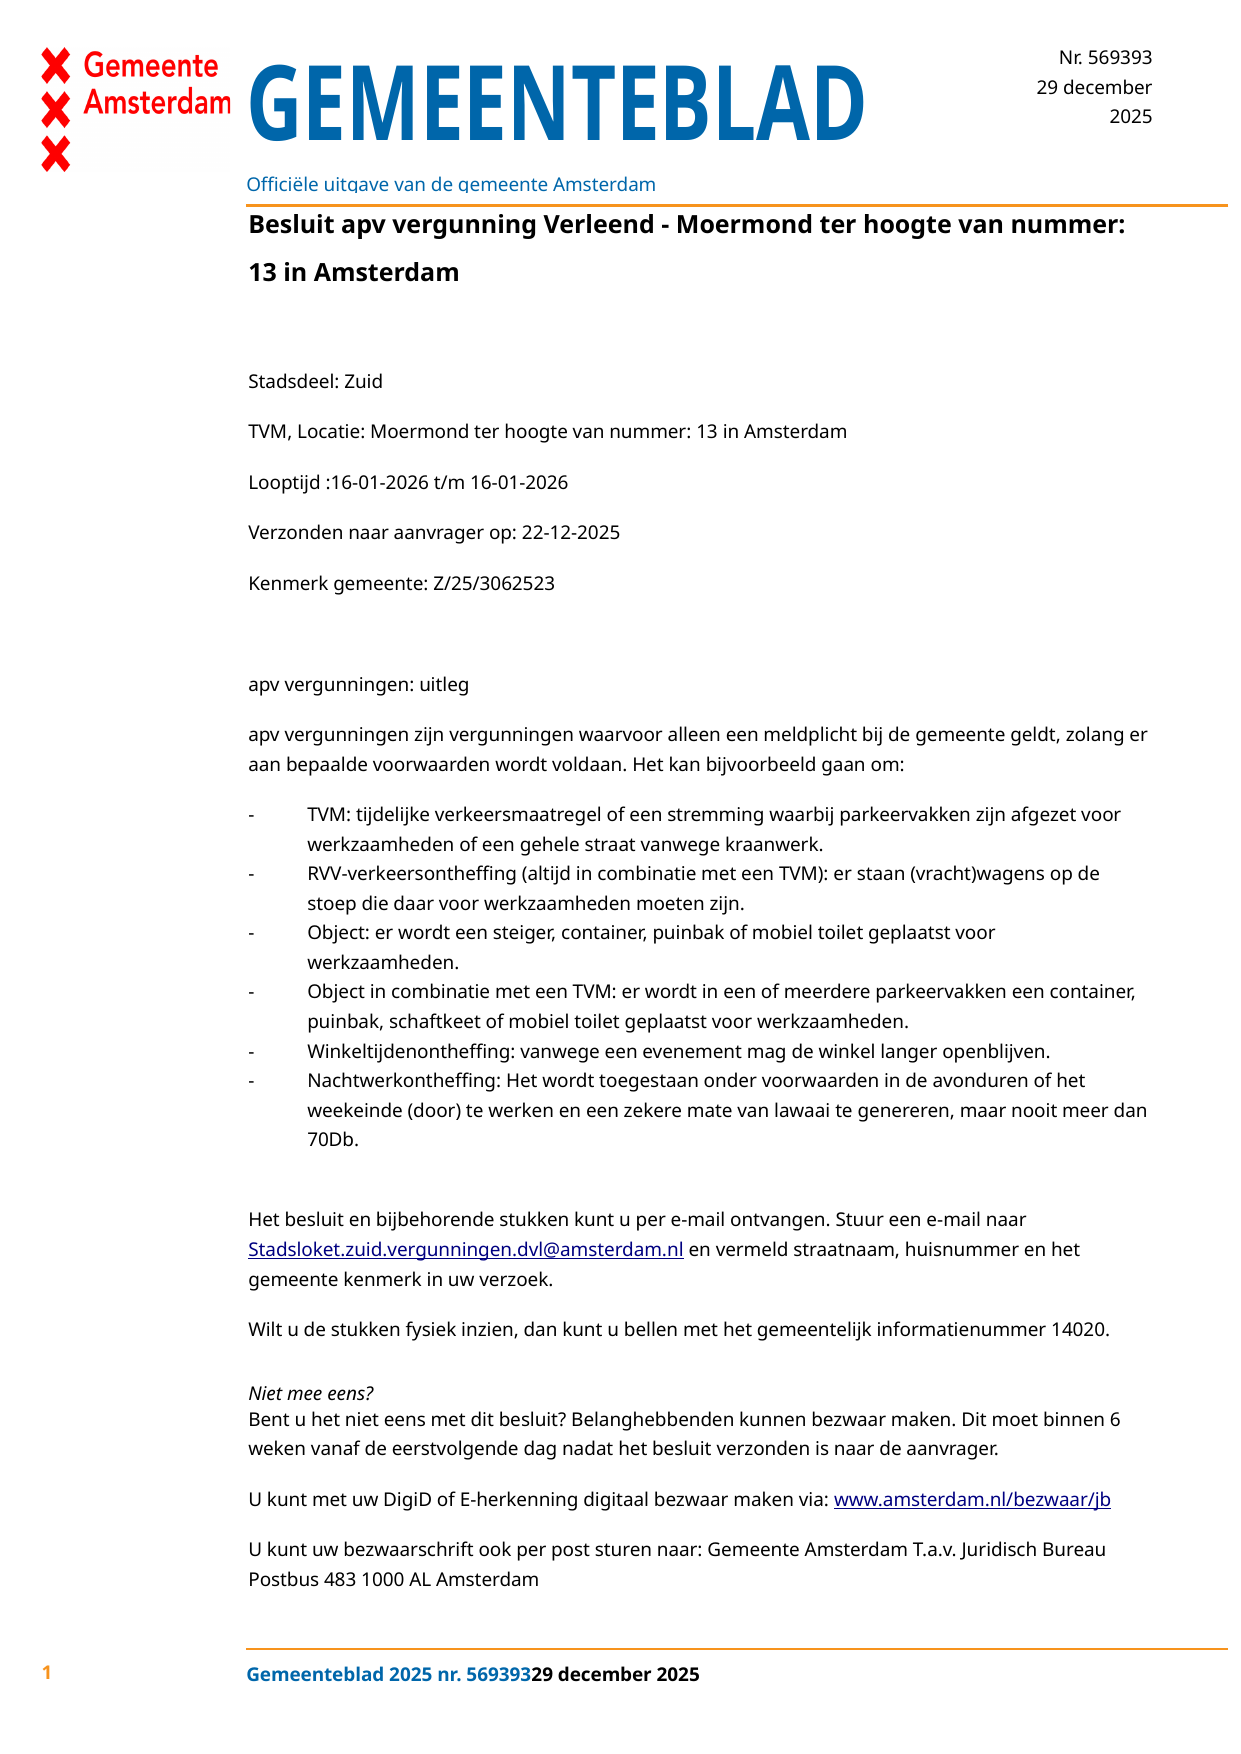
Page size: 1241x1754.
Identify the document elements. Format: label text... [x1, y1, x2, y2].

list TVM: tijdelijke verkeersmaatregel of een stremming waarbij parkeervakken zijn afgezet voor werkzaamheden of een gehele straat vanwege kraanwerk. [248, 801, 1152, 857]
list Object in combinatie met een TVM: er wordt in een of meerdere parkeervakken een container, puinbak, schaftkeet of mobiel toilet geplaatst voor werkzaamheden. [248, 979, 1152, 1034]
text U kunt met uw DigiD of E-herkenning digitaal bezwaar maken via: www.amsterdam.nl/bezwaar/jb [248, 1486, 1152, 1512]
list Object: er wordt een steiger, container, puinbak of mobiel toilet geplaatst voor werkzaamheden. [248, 919, 1152, 975]
text Bent u het niet eens met dit besluit? Belanghebbenden kunnen bezwaar maken. Dit moet binnen 6 weken vanaf de eerstvolgende dag nadat het besluit verzonden is naar de aanvrager. [248, 1406, 1152, 1461]
text apv vergunningen zijn vergunningen waarvoor alleen een meldplicht bij de gemeente geldt, zolang er aan bepaalde voorwaarden wordt voldaan. Het kan bijvoorbeeld gaan om: [248, 721, 1152, 777]
text U kunt uw bezwaarschrift ook per post sturen naar: Gemeente Amsterdam T.a.v. Juridisch Bureau Postbus 483 1000 AL Amsterdam [248, 1536, 1152, 1592]
text Besluit apv vergunning Verleend - Moermond ter hoogte van nummer: 13 in Amsterdam [248, 207, 1152, 288]
text Verzonden naar aanvrager op: 22-12-2025 [248, 519, 1152, 545]
text Stadsdeel: Zuid [248, 368, 1152, 394]
text Het besluit en bijbehorende stukken kunt u per e-mail ontvangen. Stuur een e-mail naar Stadsloket.zuid.vergunningen.dvl@amsterdam.nl en vermeld straatnaam, huisnummer en het gemeente kenmerk in uw verzoek. [248, 1207, 1152, 1292]
text Wilt u de stukken fysiek inzien, dan kunt u bellen met het gemeentelijk informatienummer 14020. [248, 1316, 1152, 1342]
text TVM, Locatie: Moermond ter hoogte van nummer: 13 in Amsterdam [248, 419, 1152, 444]
picture [41, 47, 231, 172]
text Kenmerk gemeente: Z/25/3062523 [248, 570, 1152, 596]
list Winkeltijdenontheffing: vanwege een evenement mag de winkel langer openblijven. [248, 1038, 1152, 1064]
text Looptijd :16-01-2026 t/m 16-01-2026 [248, 469, 1152, 495]
text apv vergunningen: uitleg [248, 671, 1152, 697]
list RVV-verkeersontheffing (altijd in combinatie met een TVM): er staan (vracht)wagens op de stoep die daar voor werkzaamheden moeten zijn. [248, 860, 1152, 916]
text Niet mee eens? [248, 1380, 1152, 1406]
list Nachtwerkontheffing: Het wordt toegestaan onder voorwaarden in de avonduren of het weekeinde (door) te werken en een zekere mate van lawaai te genereren, maar nooit meer dan 70Db. [248, 1067, 1152, 1152]
